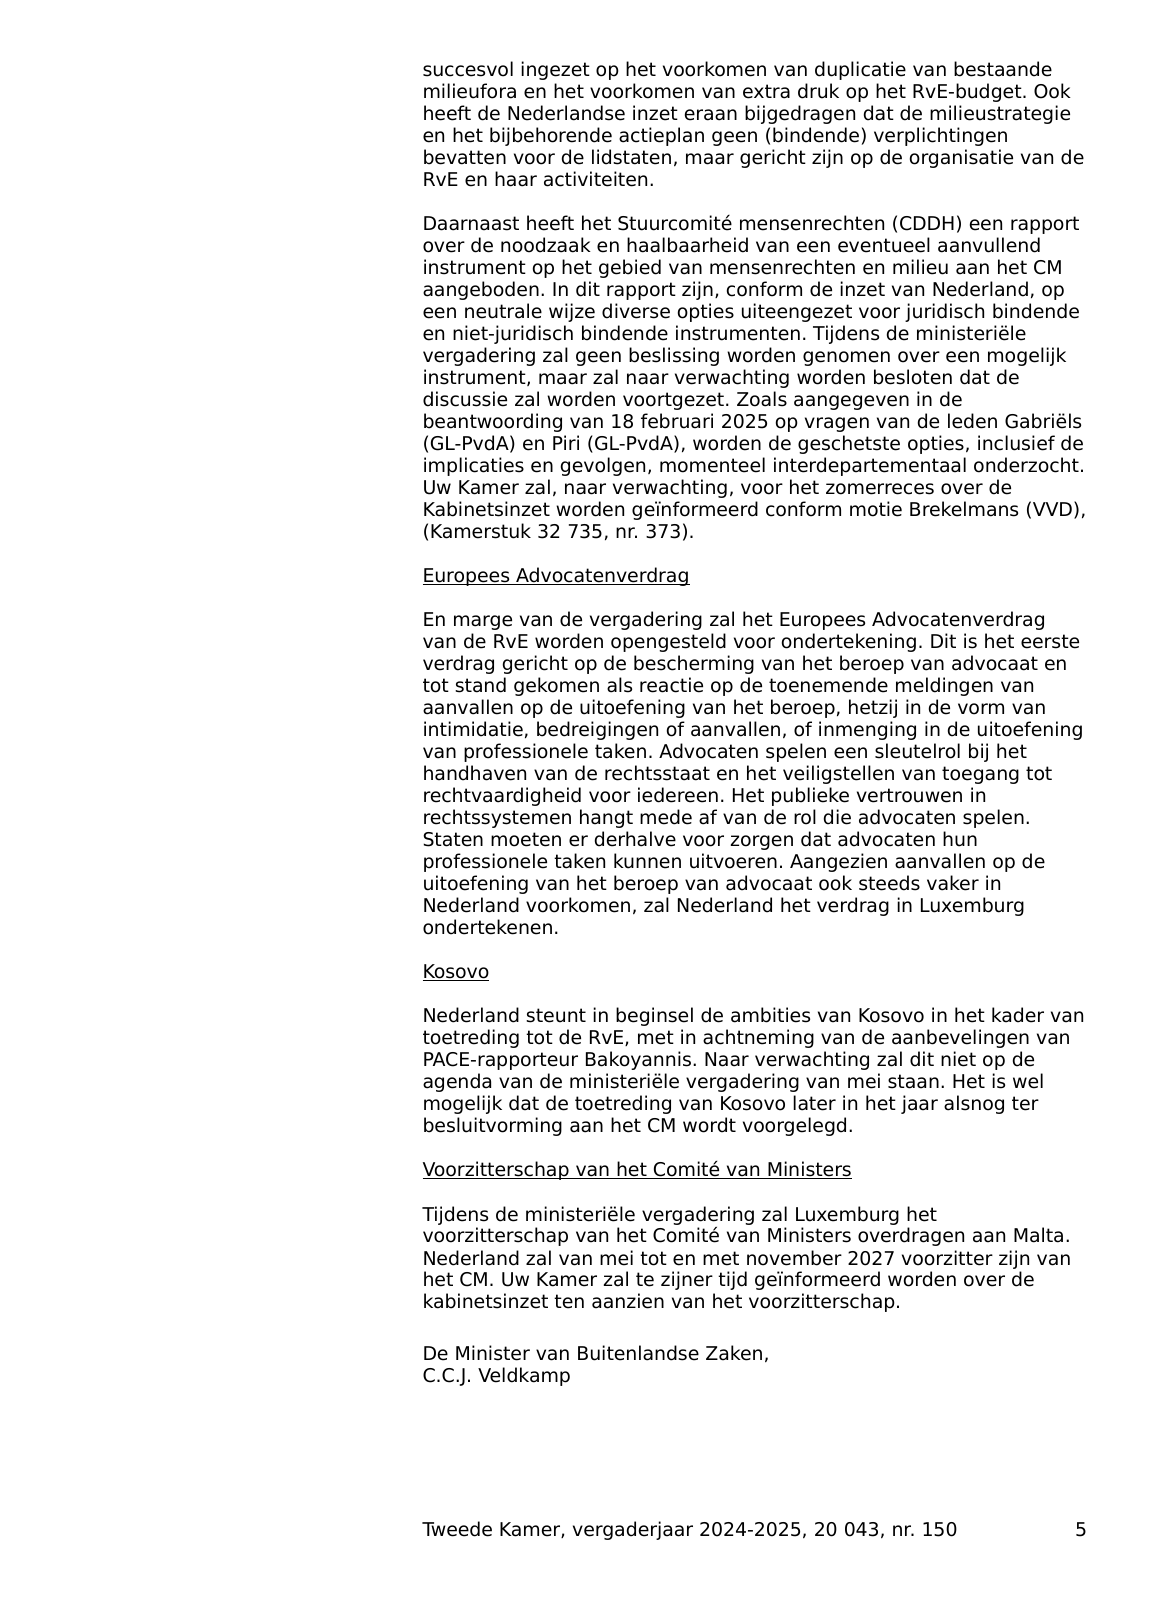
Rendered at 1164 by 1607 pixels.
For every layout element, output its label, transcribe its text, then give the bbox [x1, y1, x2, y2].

text Nederland steunt in beginsel de ambities van Kosovo in het kader van toetreding tot de RvE, met in achtneming van de aanbevelingen van PACE-rapporteur Bakoyannis. Naar verwachting zal dit niet op de agenda van de ministeriële vergadering van mei staan. Het is wel mogelijk dat de toetreding van Kosovo later in het jaar alsnog ter besluitvorming aan het CM wordt voorgelegd. [422, 1005, 1087, 1137]
text En marge van de vergadering zal het Europees Advocatenverdrag van de RvE worden opengesteld voor ondertekening. Dit is het eerste verdrag gericht op de bescherming van het beroep van advocaat en tot stand gekomen als reactie op de toenemende meldingen van aanvallen op de uitoefening van het beroep, hetzij in de vorm van intimidatie, bedreigingen of aanvallen, of inmenging in de uitoefening van professionele taken. Advocaten spelen een sleutelrol bij het handhaven van de rechtsstaat en het veiligstellen van toegang tot rechtvaardigheid voor iedereen. Het publieke vertrouwen in rechtssystemen hangt mede af van de rol die advocaten spelen. Staten moeten er derhalve voor zorgen dat advocaten hun professionele taken kunnen uitvoeren. Aangezien aanvallen op de uitoefening van het beroep van advocaat ook steeds vaker in Nederland voorkomen, zal Nederland het verdrag in Luxemburg ondertekenen. [422, 609, 1087, 939]
subtitle Europees Advocatenverdrag [422, 565, 1087, 587]
text succesvol ingezet op het voorkomen van duplicatie van bestaande milieufora en het voorkomen van extra druk op het RvE-budget. Ook heeft de Nederlandse inzet eraan bijgedragen dat de milieustrategie en het bijbehorende actieplan geen (bindende) verplichtingen bevatten voor de lidstaten, maar gericht zijn op de organisatie van de RvE en haar activiteiten. [422, 59, 1087, 191]
text De Minister van Buitenlandse Zaken, C.C.J. Veldkamp [422, 1343, 1087, 1387]
text Daarnaast heeft het Stuurcomité mensenrechten (CDDH) een rapport over de noodzaak en haalbaarheid van een eventueel aanvullend instrument op het gebied van mensenrechten en milieu aan het CM aangeboden. In dit rapport zijn, conform de inzet van Nederland, op een neutrale wijze diverse opties uiteengezet voor juridisch bindende en niet-juridisch bindende instrumenten. Tijdens de ministeriële vergadering zal geen beslissing worden genomen over een mogelijk instrument, maar zal naar verwachting worden besloten dat de discussie zal worden voortgezet. Zoals aangegeven in de beantwoording van 18 februari 2025 op vragen van de leden Gabriëls (GL-PvdA) en Piri (GL-PvdA), worden de geschetste opties, inclusief de implicaties en gevolgen, momenteel interdepartementaal onderzocht. Uw Kamer zal, naar verwachting, voor het zomerreces over de Kabinetsinzet worden geïnformeerd conform motie Brekelmans (VVD), (Kamerstuk 32 735, nr. 373). [422, 213, 1087, 543]
subtitle Kosovo [422, 961, 1087, 983]
text Tijdens de ministeriële vergadering zal Luxemburg het voorzitterschap van het Comité van Ministers overdragen aan Malta. Nederland zal van mei tot en met november 2027 voorzitter zijn van het CM. Uw Kamer zal te zijner tijd geïnformeerd worden over de kabinetsinzet ten aanzien van het voorzitterschap. [422, 1203, 1087, 1313]
subtitle Voorzitterschap van het Comité van Ministers [422, 1159, 1087, 1181]
